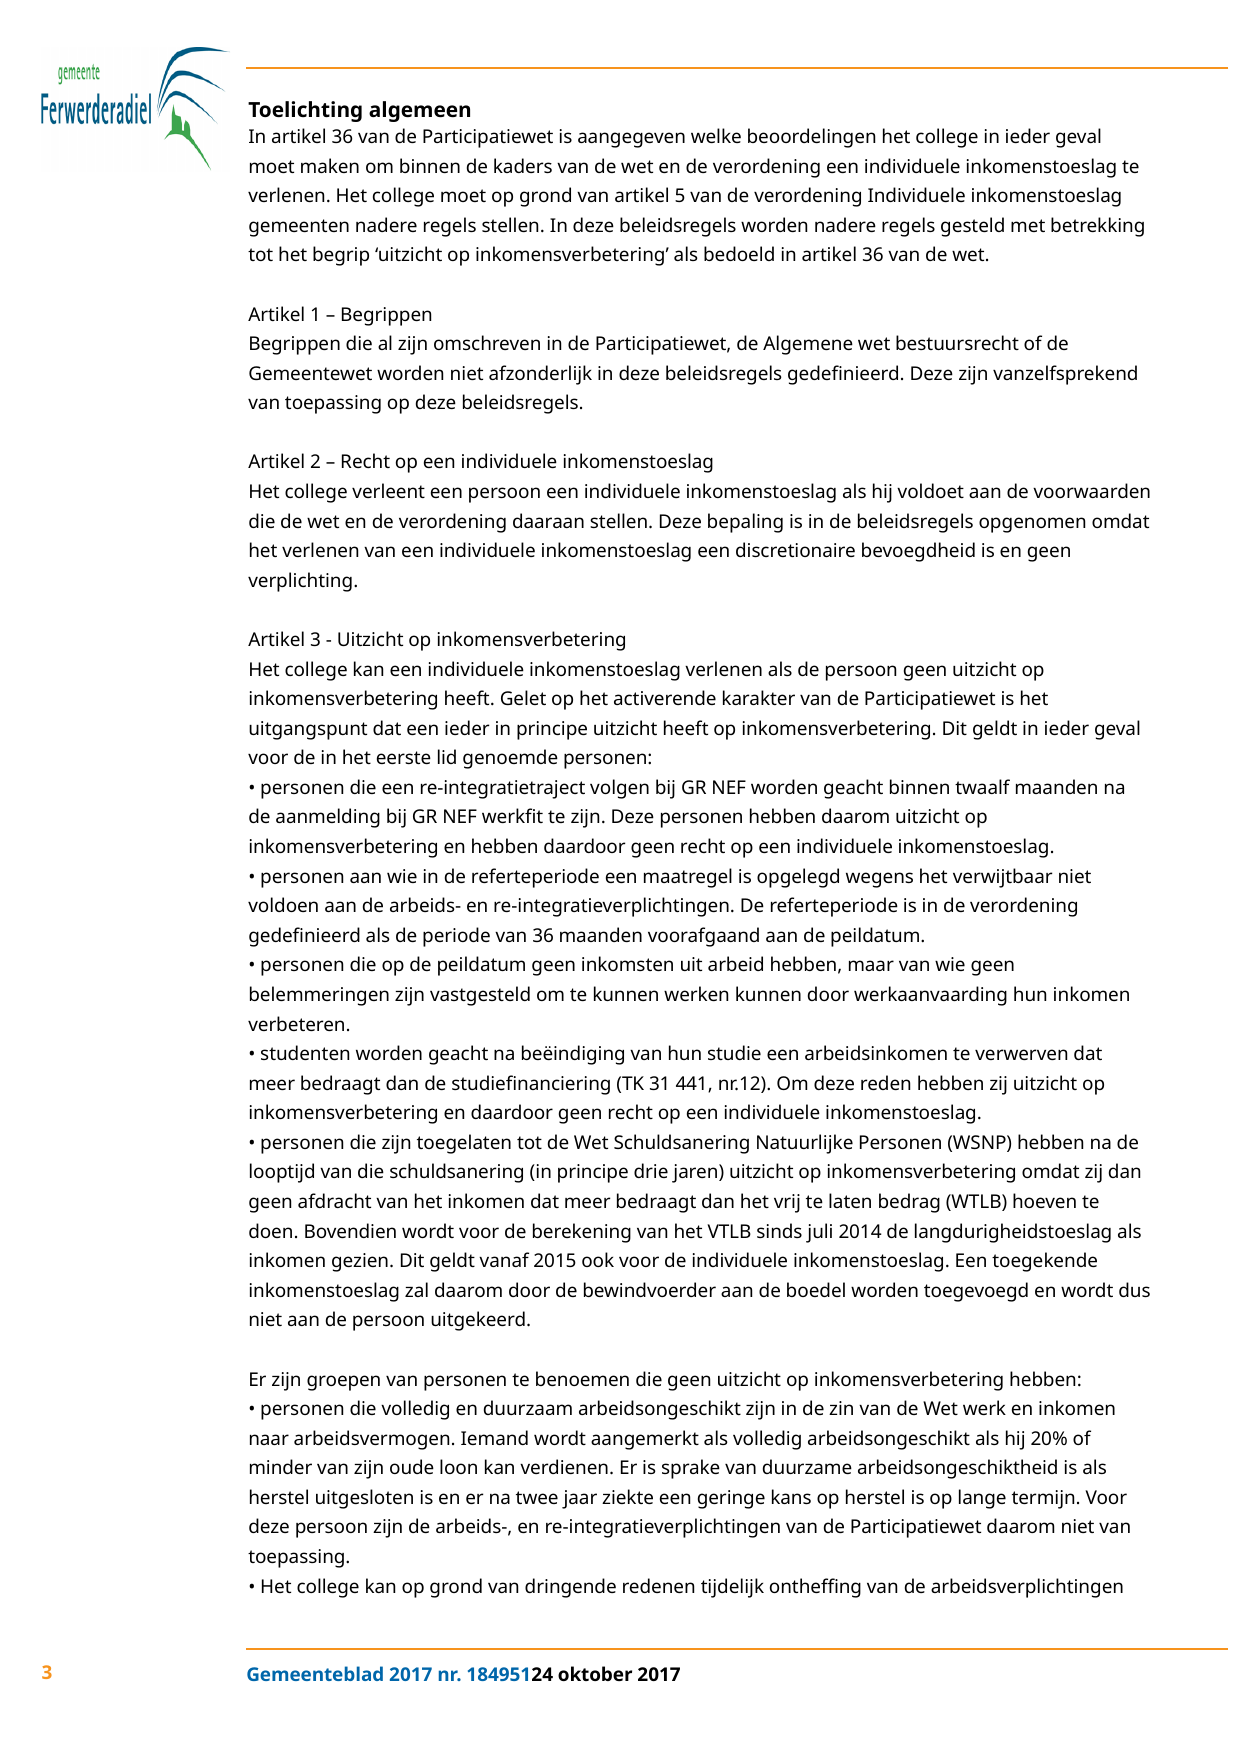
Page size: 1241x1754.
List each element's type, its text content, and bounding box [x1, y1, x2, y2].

picture [41, 47, 231, 172]
text Artikel 3 - Uitzicht op inkomensverbetering [248, 626, 1152, 652]
text Er zijn groepen van personen te benoemen die geen uitzicht op inkomensverbetering hebben: [248, 1366, 1152, 1392]
text • personen die zijn toegelaten tot de Wet Schuldsanering Natuurlijke Personen (WSNP) hebben na de looptijd van die schuldsanering (in principe drie jaren) uitzicht op inkomensverbetering omdat zij dan geen afdracht van het inkomen dat meer bedraagt dan het vrij te laten bedrag (WTLB) hoeven te doen. Bovendien wordt voor de berekening van het VTLB sinds juli 2014 de langdurigheidstoeslag als inkomen gezien. Dit geldt vanaf 2015 ook voor de individuele inkomenstoeslag. Een toegekende inkomenstoeslag zal daarom door de bewindvoerder aan de boedel worden toegevoegd en wordt dus niet aan de persoon uitgekeerd. [248, 1129, 1152, 1332]
text In artikel 36 van de Participatiewet is aangegeven welke beoordelingen het college in ieder geval moet maken om binnen de kaders van de wet en de verordening een individuele inkomenstoeslag te verlenen. Het college moet op grond van artikel 5 van de verordening Individuele inkomenstoeslag gemeenten nadere regels stellen. In deze beleidsregels worden nadere regels gesteld met betrekking tot het begrip ‘uitzicht op inkomensverbetering’ als bedoeld in artikel 36 van de wet. [248, 123, 1152, 267]
text • personen aan wie in de referteperiode een maatregel is opgelegd wegens het verwijtbaar niet voldoen aan de arbeids- en re-integratieverplichtingen. De referteperiode is in de verordening gedefinieerd als de periode van 36 maanden voorafgaand aan de peildatum. [248, 863, 1152, 948]
text Artikel 2 – Recht op een individuele inkomenstoeslag [248, 449, 1152, 474]
text Het college verleent een persoon een individuele inkomenstoeslag als hij voldoet aan de voorwaarden die de wet en de verordening daaraan stellen. Deze bepaling is in de beleidsregels opgenomen omdat het verlenen van een individuele inkomenstoeslag een discretionaire bevoegdheid is en geen verplichting. [248, 478, 1152, 593]
text • studenten worden geacht na beëindiging van hun studie een arbeidsinkomen te verwerven dat meer bedraagt dan de studiefinanciering (TK 31 441, nr.12). Om deze reden hebben zij uitzicht op inkomensverbetering en daardoor geen recht op een individuele inkomenstoeslag. [248, 1040, 1152, 1125]
text Artikel 1 – Begrippen [248, 301, 1152, 327]
text Toelichting algemeen [248, 95, 1152, 123]
text • personen die op de peildatum geen inkomsten uit arbeid hebben, maar van wie geen belemmeringen zijn vastgesteld om te kunnen werken kunnen door werkaanvaarding hun inkomen verbeteren. [248, 952, 1152, 1037]
text • personen die volledig en duurzaam arbeidsongeschikt zijn in de zin van de Wet werk en inkomen naar arbeidsvermogen. Iemand wordt aangemerkt als volledig arbeidsongeschikt als hij 20% of minder van zijn oude loon kan verdienen. Er is sprake van duurzame arbeidsongeschiktheid is als herstel uitgesloten is en er na twee jaar ziekte een geringe kans op herstel is op lange termijn. Voor deze persoon zijn de arbeids-, en re-integratieverplichtingen van de Participatiewet daarom niet van toepassing. [248, 1395, 1152, 1569]
text Begrippen die al zijn omschreven in de Participatiewet, de Algemene wet bestuursrecht of de Gemeentewet worden niet afzonderlijk in deze beleidsregels gedefinieerd. Deze zijn vanzelfsprekend van toepassing op deze beleidsregels. [248, 330, 1152, 415]
text Het college kan een individuele inkomenstoeslag verlenen als de persoon geen uitzicht op inkomensverbetering heeft. Gelet op het activerende karakter van de Participatiewet is het uitgangspunt dat een ieder in principe uitzicht heeft op inkomensverbetering. Dit geldt in ieder geval voor de in het eerste lid genoemde personen: [248, 656, 1152, 770]
text • personen die een re-integratietraject volgen bij GR NEF worden geacht binnen twaalf maanden na de aanmelding bij GR NEF werkfit te zijn. Deze personen hebben daarom uitzicht op inkomensverbetering en hebben daardoor geen recht op een individuele inkomenstoeslag. [248, 774, 1152, 859]
text • Het college kan op grond van dringende redenen tijdelijk ontheffing van de arbeidsverplichtingen [248, 1573, 1152, 1599]
